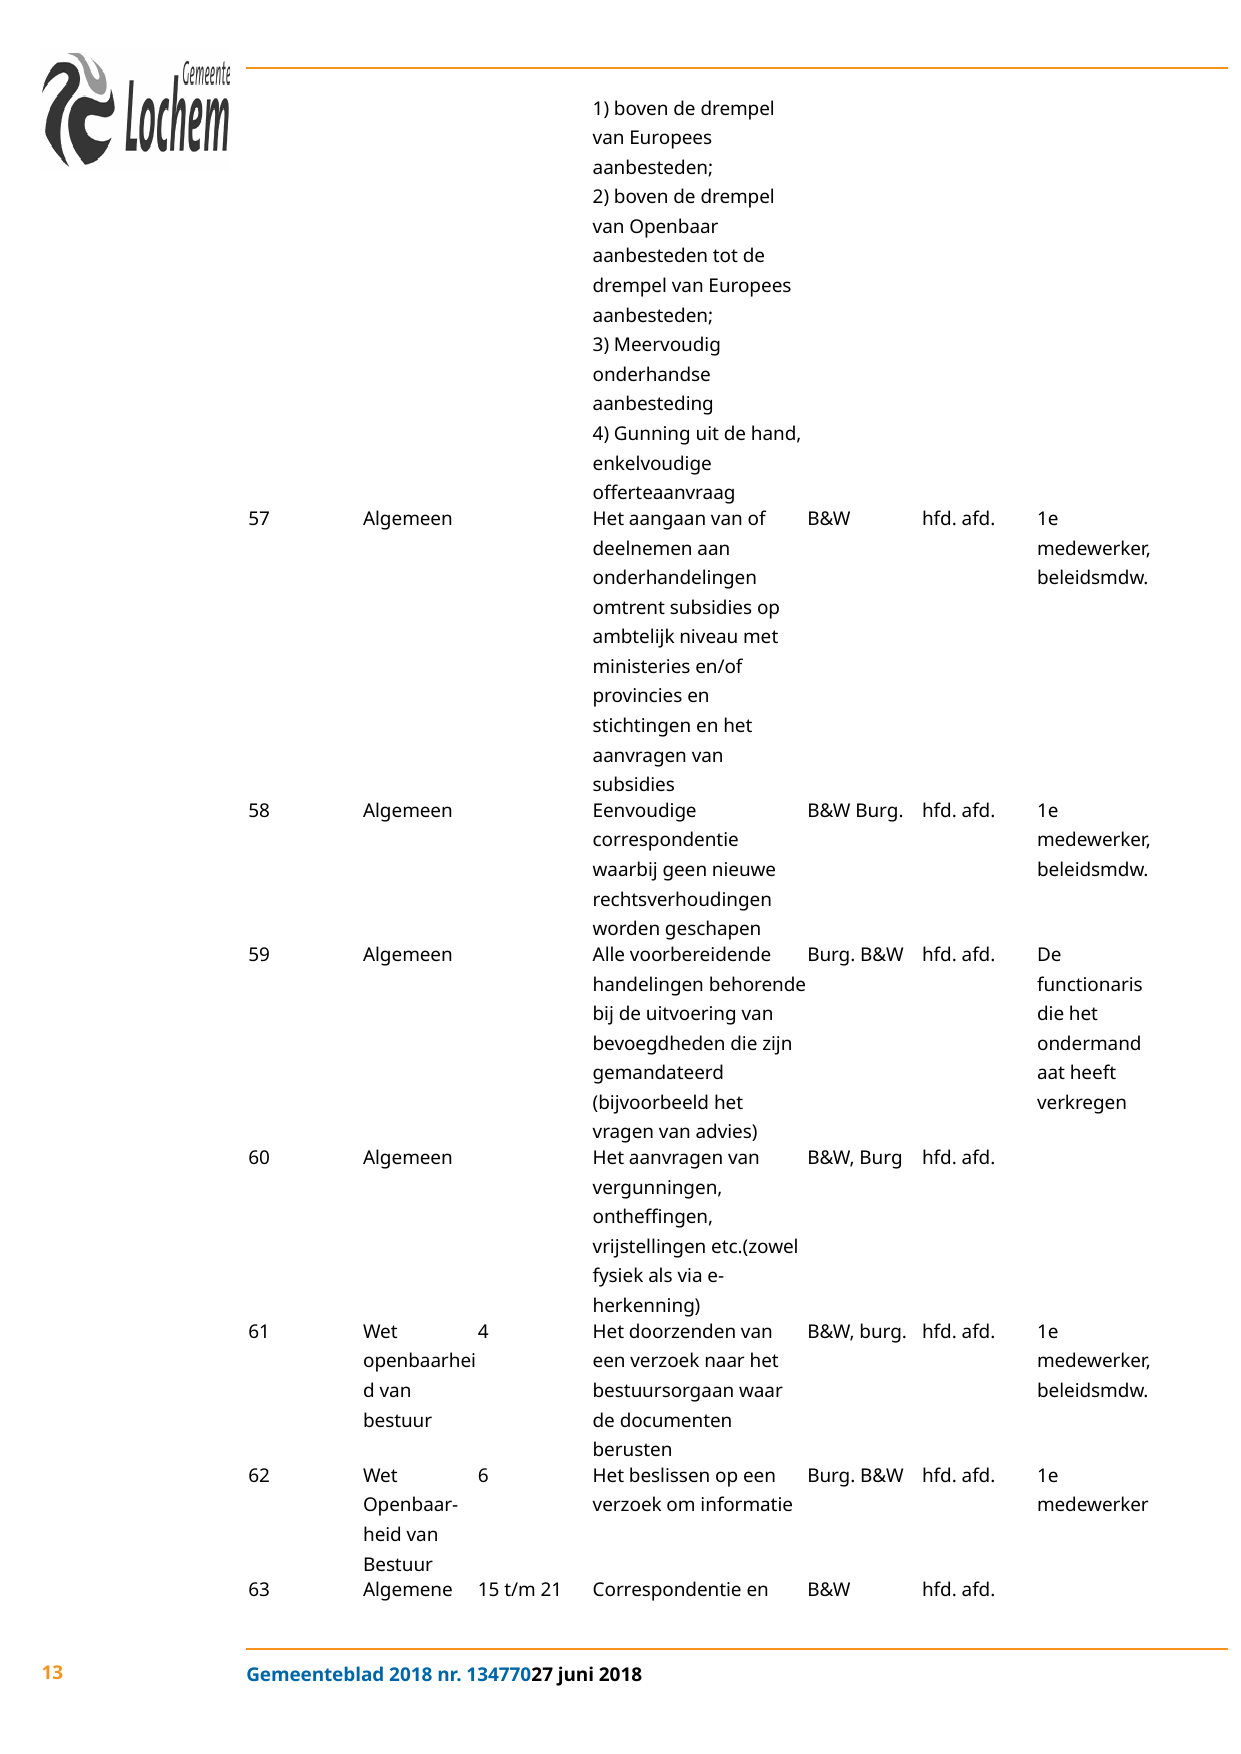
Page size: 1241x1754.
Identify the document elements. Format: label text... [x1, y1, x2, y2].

table_cell Algemene [363, 1577, 478, 1602]
table_cell [363, 95, 478, 505]
table_cell hfd. afd. [922, 1577, 1037, 1602]
table_cell Het doorzenden van een verzoek naar het bestuursorgaan waar de documenten berusten [593, 1318, 807, 1462]
table_cell 1e medewerker, beleidsmdw. [1037, 505, 1152, 797]
table_cell 63 [248, 1577, 363, 1602]
table_cell 1e medewerker [1037, 1462, 1152, 1577]
table_cell Alle voorbereidende handelingen behorende bij de uitvoering van bevoegdheden die zijn gemandateerd (bijvoorbeeld het vragen van advies) [593, 941, 807, 1144]
table_cell [478, 95, 592, 505]
table_cell B&W, burg. [807, 1318, 922, 1462]
table_cell [807, 95, 922, 505]
table_cell 4 [478, 1318, 592, 1462]
table_cell [1037, 1577, 1152, 1602]
table_cell [1037, 95, 1152, 505]
table_cell [922, 95, 1037, 505]
table_cell 15 t/m 21 [478, 1577, 592, 1602]
table_cell B&W [807, 1577, 922, 1602]
table_cell hfd. afd. [922, 797, 1037, 941]
table_cell [1037, 1144, 1152, 1318]
table_cell 1e medewerker, beleidsmdw. [1037, 1318, 1152, 1462]
table_cell hfd. afd. [922, 1144, 1037, 1318]
table_cell B&W Burg. [807, 797, 922, 941]
table_cell B&W, Burg [807, 1144, 922, 1318]
table_cell hfd. afd. [922, 1462, 1037, 1577]
table_cell hfd. afd. [922, 505, 1037, 797]
table_cell Het beslissen op een verzoek om informatie [593, 1462, 807, 1577]
table_cell 1) boven de drempel van Europees aanbesteden; 2) boven de drempel van Openbaar aanbesteden tot de drempel van Europees aanbesteden; 3) Meervoudig onderhandse aanbesteding 4) Gunning uit de hand, enkelvoudige offerteaanvraag [593, 95, 807, 505]
table_cell Het aangaan van of deelnemen aan onderhandelingen omtrent subsidies op ambtelijk niveau met ministeries en/of provincies en stichtingen en het aanvragen van subsidies [593, 505, 807, 797]
table_cell Algemeen [363, 941, 478, 1144]
table_cell 61 [248, 1318, 363, 1462]
table_cell Eenvoudige correspondentie waarbij geen nieuwe rechtsverhoudingen worden geschapen [593, 797, 807, 941]
table_cell Correspondentie en [593, 1577, 807, 1602]
table_cell 58 [248, 797, 363, 941]
table_cell hfd. afd. [922, 941, 1037, 1144]
table_cell [478, 505, 592, 797]
table_cell Algemeen [363, 505, 478, 797]
table_cell 62 [248, 1462, 363, 1577]
table_cell [248, 95, 363, 505]
table_cell Wet Openbaar-heid van Bestuur [363, 1462, 478, 1577]
table_cell B&W [807, 505, 922, 797]
table_cell 1e medewerker, beleidsmdw. [1037, 797, 1152, 941]
table_cell 60 [248, 1144, 363, 1318]
table_cell De functionaris die het ondermandaat heeft verkregen [1037, 941, 1152, 1144]
table_cell [478, 797, 592, 941]
table_cell [478, 1144, 592, 1318]
picture [41, 47, 231, 172]
table_cell Algemeen [363, 1144, 478, 1318]
table_cell hfd. afd. [922, 1318, 1037, 1462]
table_cell Het aanvragen van vergunningen, ontheffingen, vrijstellingen etc.(zowel fysiek als via e-herkenning) [593, 1144, 807, 1318]
table_cell 57 [248, 505, 363, 797]
table_cell [478, 941, 592, 1144]
table_cell 59 [248, 941, 363, 1144]
table_cell Algemeen [363, 797, 478, 941]
table_cell Burg. B&W [807, 1462, 922, 1577]
table_cell 6 [478, 1462, 592, 1577]
table_cell Wet openbaarheid van bestuur [363, 1318, 478, 1462]
table_cell Burg. B&W [807, 941, 922, 1144]
